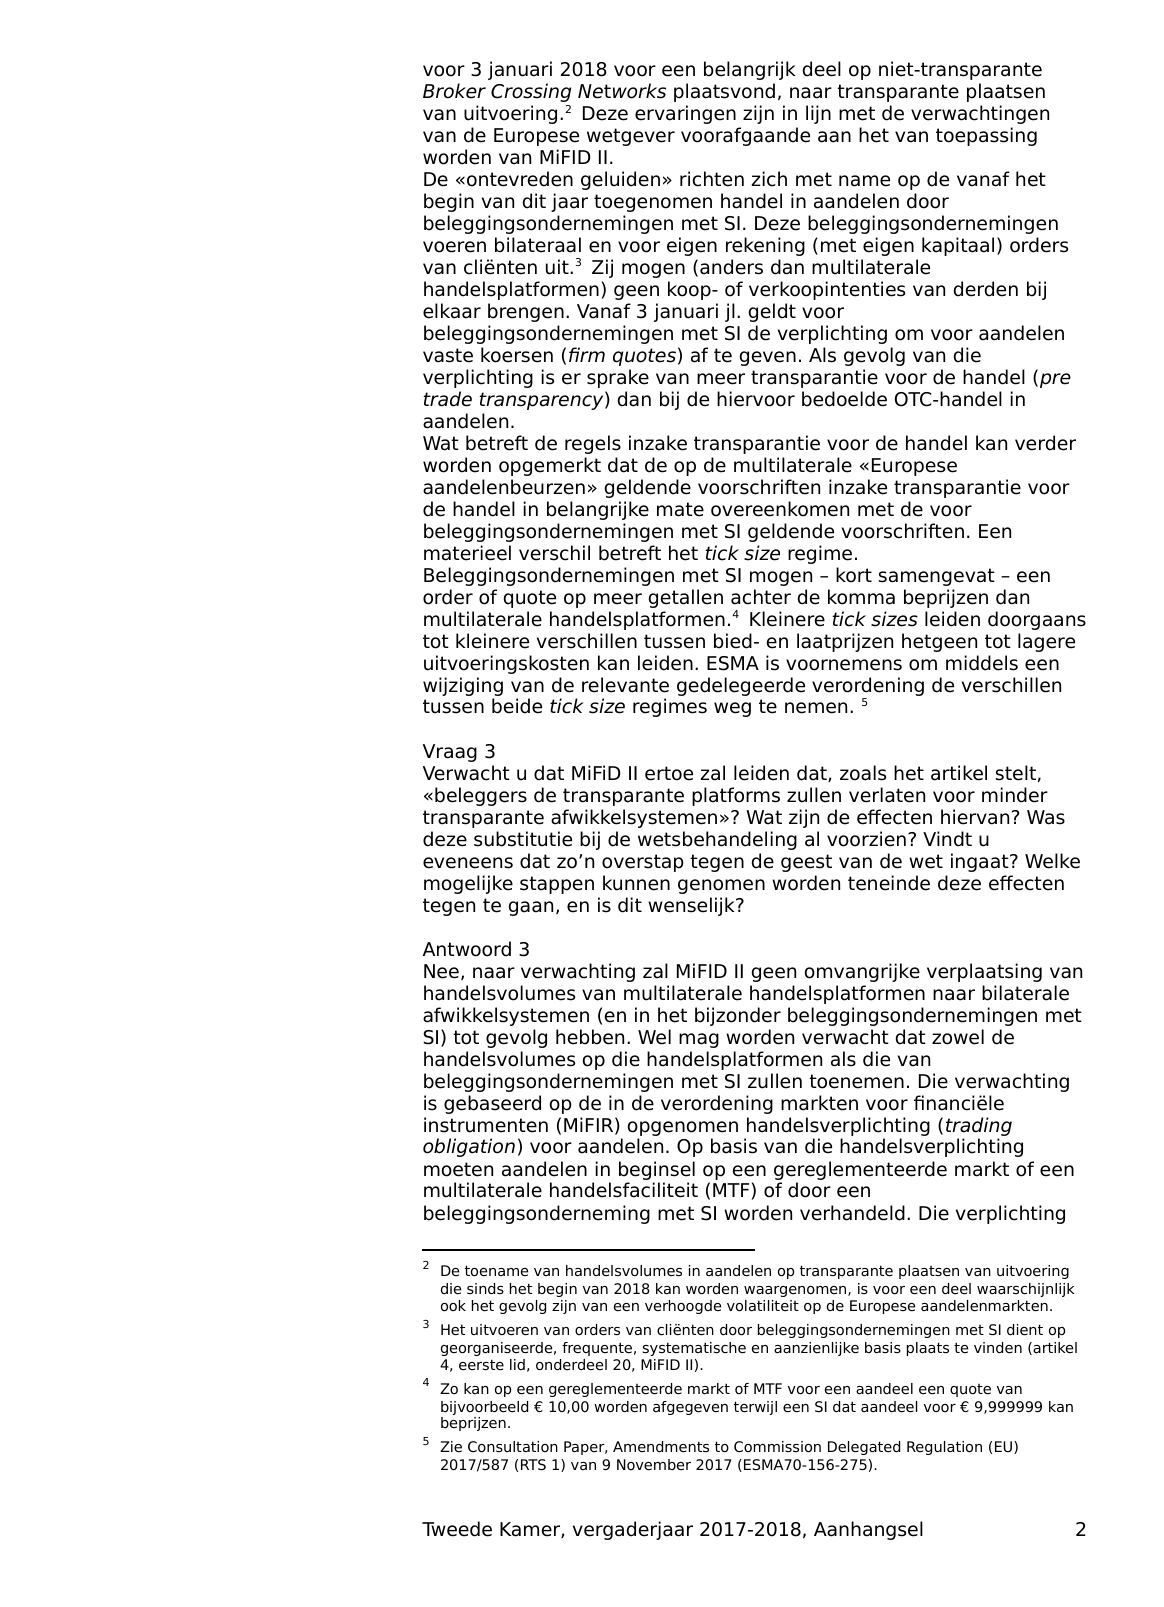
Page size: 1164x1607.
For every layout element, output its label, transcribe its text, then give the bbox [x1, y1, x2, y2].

text Zo kan op een gereglementeerde markt of MTF voor een aandeel een quote van bijvoorbeeld € 10,00 worden afgegeven terwijl een SI dat aandeel voor € 9,999999 kan beprijzen. [422, 1377, 1087, 1432]
text Nee, naar verwachting zal MiFID II geen omvangrijke verplaatsing van handelsvolumes van multilaterale handelsplatformen naar bilaterale afwikkelsystemen (en in het bijzonder beleggingsondernemingen met SI) tot gevolg hebben. Wel mag worden verwacht dat zowel de handelsvolumes op die handelsplatformen als die van beleggingsondernemingen met SI zullen toenemen. Die verwachting is gebaseerd op de in de verordening markten voor financiële instrumenten (MiFIR) opgenomen handelsverplichting (trading obligation) voor aandelen. Op basis van die handelsverplichting moeten aandelen in beginsel op een gereglementeerde markt of een multilaterale handelsfaciliteit (MTF) of door een beleggingsonderneming met SI worden verhandeld. Die verplichting [422, 961, 1087, 1224]
text voor 3 januari 2018 voor een belangrijk deel op niet-transparante Broker Crossing Networks plaatsvond, naar transparante plaatsen van uitvoering. Deze ervaringen zijn in lijn met de verwachtingen van de Europese wetgever voorafgaande aan het van toepassing worden van MiFID II. [422, 59, 1087, 169]
text Antwoord 3 [422, 939, 1087, 961]
text De toename van handelsvolumes in aandelen op transparante plaatsen van uitvoering die sinds het begin van 2018 kan worden waargenomen, is voor een deel waarschijnlijk ook het gevolg zijn van een verhoogde volatiliteit op de Europese aandelenmarkten. [422, 1259, 1087, 1315]
text De «ontevreden geluiden» richten zich met name op de vanaf het begin van dit jaar toegenomen handel in aandelen door beleggingsondernemingen met SI. Deze beleggingsondernemingen voeren bilateraal en voor eigen rekening (met eigen kapitaal) orders van cliënten uit. Zij mogen (anders dan multilaterale handelsplatformen) geen koop- of verkoopintenties van derden bij elkaar brengen. Vanaf 3 januari jl. geldt voor beleggingsondernemingen met SI de verplichting om voor aandelen vaste koersen (firm quotes) af te geven. Als gevolg van die verplichting is er sprake van meer transparantie voor de handel (pre trade transparency) dan bij de hiervoor bedoelde OTC-handel in aandelen. [422, 169, 1087, 433]
text Verwacht u dat MiFiD II ertoe zal leiden dat, zoals het artikel stelt, «beleggers de transparante platforms zullen verlaten voor minder transparante afwikkelsystemen»? Wat zijn de effecten hiervan? Was deze substitutie bij de wetsbehandeling al voorzien? Vindt u eveneens dat zo’n overstap tegen de geest van de wet ingaat? Welke mogelijke stappen kunnen genomen worden teneinde deze effecten tegen te gaan, en is dit wenselijk? [422, 763, 1087, 916]
text Vraag 3 [422, 741, 1087, 763]
text Wat betreft de regels inzake transparantie voor de handel kan verder worden opgemerkt dat de op de multilaterale «Europese aandelenbeurzen» geldende voorschriften inzake transparantie voor de handel in belangrijke mate overeenkomen met de voor beleggingsondernemingen met SI geldende voorschriften. Een materieel verschil betreft het tick size regime. Beleggingsondernemingen met SI mogen – kort samengevat – een order of quote op meer getallen achter de komma beprijzen dan multilaterale handelsplatformen. Kleinere tick sizes leiden doorgaans tot kleinere verschillen tussen bied- en laatprijzen hetgeen tot lagere uitvoeringskosten kan leiden. ESMA is voornemens om middels een wijziging van de relevante gedelegeerde verordening de verschillen tussen beide tick size regimes weg te nemen. [422, 433, 1087, 718]
text Zie Consultation Paper, Amendments to Commission Delegated Regulation (EU) 2017/587 (RTS 1) van 9 November 2017 (ESMA70-156-275). [422, 1435, 1087, 1474]
text Het uitvoeren van orders van cliënten door beleggingsondernemingen met SI dient op georganiseerde, frequente, systematische en aanzienlijke basis plaats te vinden (artikel 4, eerste lid, onderdeel 20, MiFID II). [422, 1318, 1087, 1374]
